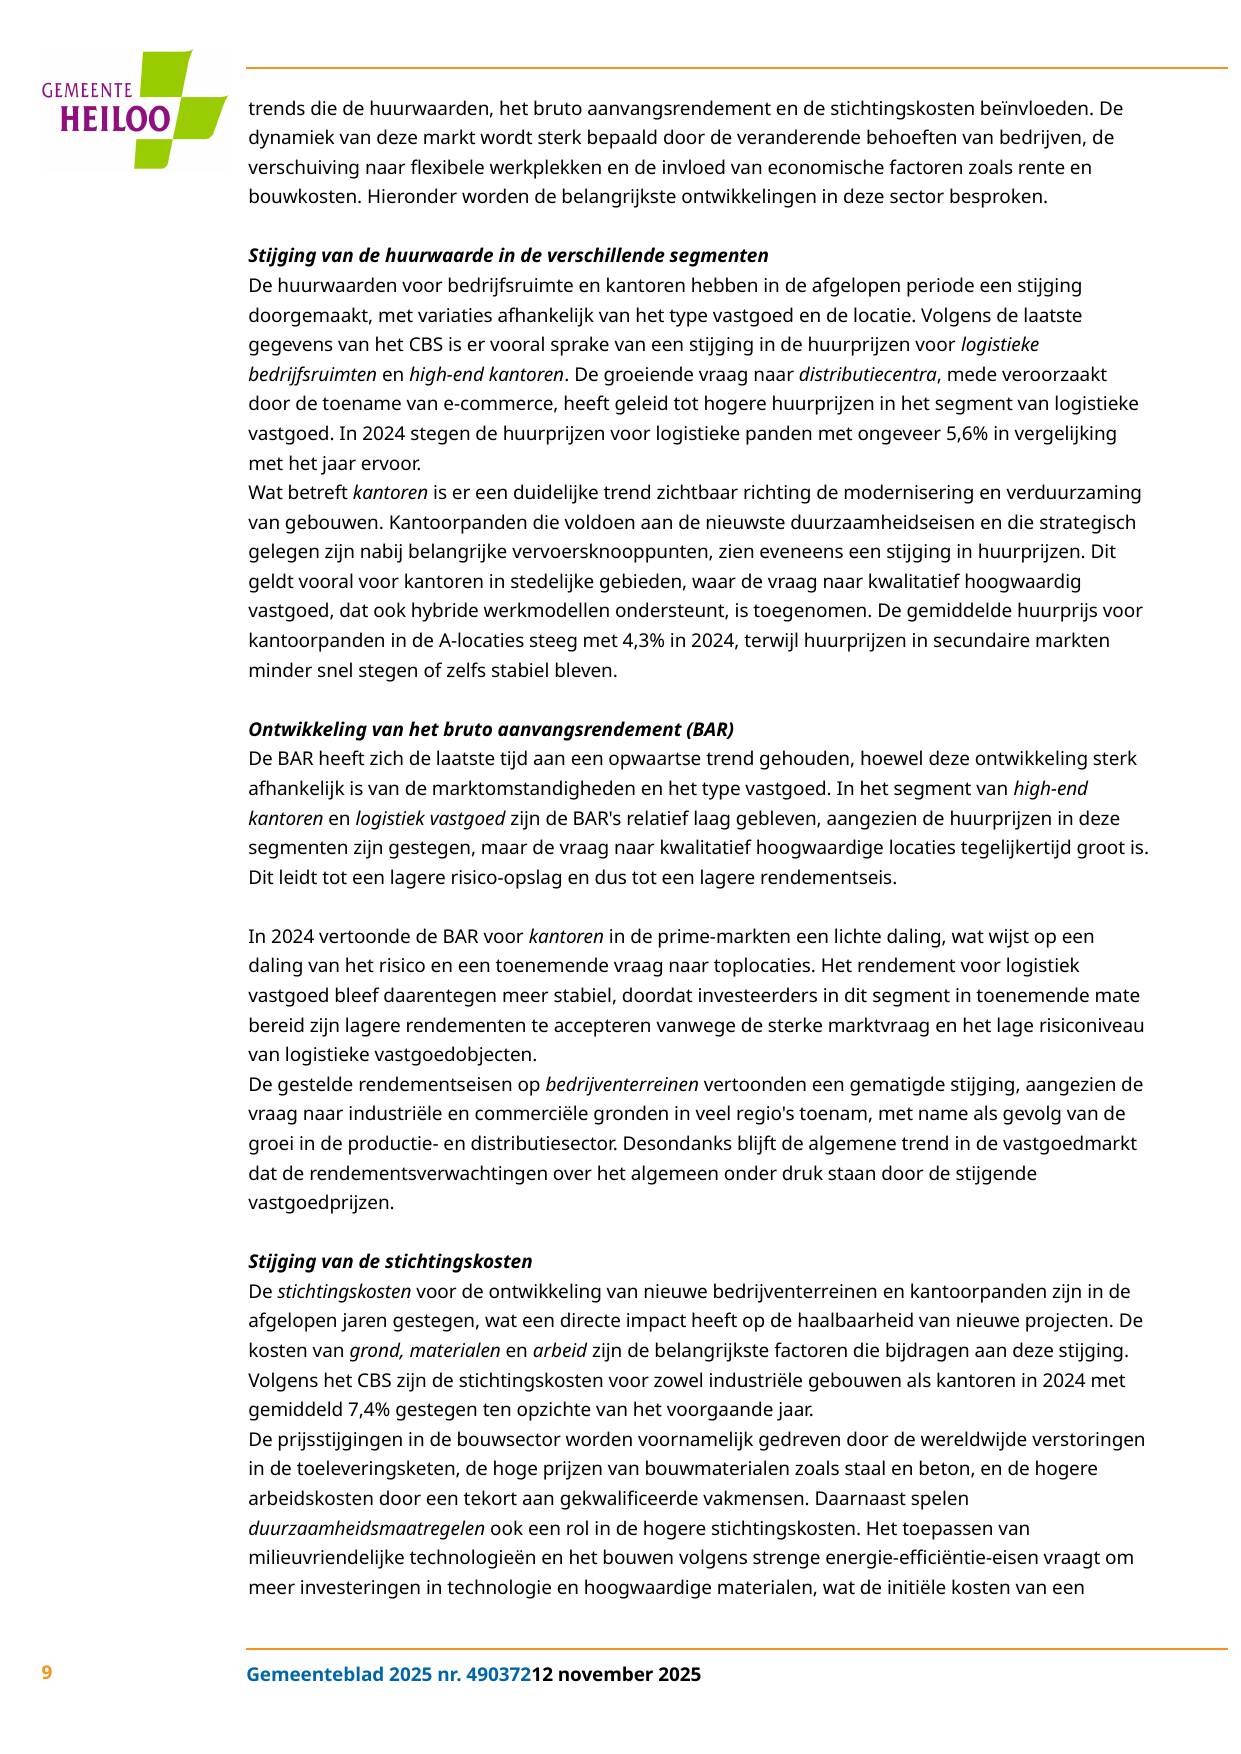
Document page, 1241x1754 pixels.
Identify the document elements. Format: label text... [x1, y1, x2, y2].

text Stijging van de huurwaarde in de verschillende segmenten [248, 243, 1152, 268]
text Ontwikkeling van het bruto aanvangsrendement (BAR) [248, 716, 1152, 742]
text De gestelde rendementseisen op bedrijventerreinen vertoonden een gematigde stijging, aangezien de vraag naar industriële en commerciële gronden in veel regio's toenam, met name als gevolg van de groei in de productie- en distributiesector. Desondanks blijft de algemene trend in de vastgoedmarkt dat de rendementsverwachtingen over het algemeen onder druk staan door de stijgende vastgoedprijzen. [248, 1071, 1152, 1215]
text In 2024 vertoonde de BAR voor kantoren in de prime-markten een lichte daling, wat wijst op een daling van het risico en een toenemende vraag naar toplocaties. Het rendement voor logistiek vastgoed bleef daarentegen meer stabiel, doordat investeerders in dit segment in toenemende mate bereid zijn lagere rendementen te accepteren vanwege de sterke marktvraag en het lage risiconiveau van logistieke vastgoedobjecten. [248, 923, 1152, 1067]
text Wat betreft kantoren is er een duidelijke trend zichtbaar richting de modernisering en verduurzaming van gebouwen. Kantoorpanden die voldoen aan de nieuwste duurzaamheidseisen en die strategisch gelegen zijn nabij belangrijke vervoersknooppunten, zien eveneens een stijging in huurprijzen. Dit geldt vooral voor kantoren in stedelijke gebieden, waar de vraag naar kwalitatief hoogwaardig vastgoed, dat ook hybride werkmodellen ondersteunt, is toegenomen. De gemiddelde huurprijs voor kantoorpanden in de A-locaties steeg met 4,3% in 2024, terwijl huurprijzen in secundaire markten minder snel stegen of zelfs stabiel bleven. [248, 479, 1152, 683]
text De prijsstijgingen in de bouwsector worden voornamelijk gedreven door de wereldwijde verstoringen in de toeleveringsketen, de hoge prijzen van bouwmaterialen zoals staal en beton, en de hogere arbeidskosten door een tekort aan gekwalificeerde vakmensen. Daarnaast spelen duurzaamheidsmaatregelen ook een rol in de hogere stichtingskosten. Het toepassen van milieuvriendelijke technologieën en het bouwen volgens strenge energie-efficiëntie-eisen vraagt om meer investeringen in technologie en hoogwaardige materialen, wat de initiële kosten van een [248, 1426, 1152, 1600]
text Stijging van de stichtingskosten [248, 1248, 1152, 1274]
picture [41, 47, 231, 172]
text De BAR heeft zich de laatste tijd aan een opwaartse trend gehouden, hoewel deze ontwikkeling sterk afhankelijk is van de marktomstandigheden en het type vastgoed. In het segment van high-end kantoren en logistiek vastgoed zijn de BAR's relatief laag gebleven, aangezien de huurprijzen in deze segmenten zijn gestegen, maar de vraag naar kwalitatief hoogwaardige locaties tegelijkertijd groot is. Dit leidt tot een lagere risico-opslag en dus tot een lagere rendementseis. [248, 746, 1152, 890]
text De stichtingskosten voor de ontwikkeling van nieuwe bedrijventerreinen en kantoorpanden zijn in de afgelopen jaren gestegen, wat een directe impact heeft op de haalbaarheid van nieuwe projecten. De kosten van grond, materialen en arbeid zijn de belangrijkste factoren die bijdragen aan deze stijging. Volgens het CBS zijn de stichtingskosten voor zowel industriële gebouwen als kantoren in 2024 met gemiddeld 7,4% gestegen ten opzichte van het voorgaande jaar. [248, 1278, 1152, 1422]
text trends die de huurwaarden, het bruto aanvangsrendement en de stichtingskosten beïnvloeden. De dynamiek van deze markt wordt sterk bepaald door de veranderende behoeften van bedrijven, de verschuiving naar flexibele werkplekken en de invloed van economische factoren zoals rente en bouwkosten. Hieronder worden de belangrijkste ontwikkelingen in deze sector besproken. [248, 95, 1152, 209]
text De huurwaarden voor bedrijfsruimte en kantoren hebben in de afgelopen periode een stijging doorgemaakt, met variaties afhankelijk van het type vastgoed en de locatie. Volgens de laatste gegevens van het CBS is er vooral sprake van een stijging in de huurprijzen voor logistieke bedrijfsruimten en high-end kantoren. De groeiende vraag naar distributiecentra, mede veroorzaakt door de toename van e-commerce, heeft geleid tot hogere huurprijzen in het segment van logistieke vastgoed. In 2024 stegen de huurprijzen voor logistieke panden met ongeveer 5,6% in vergelijking met het jaar ervoor. [248, 272, 1152, 476]
